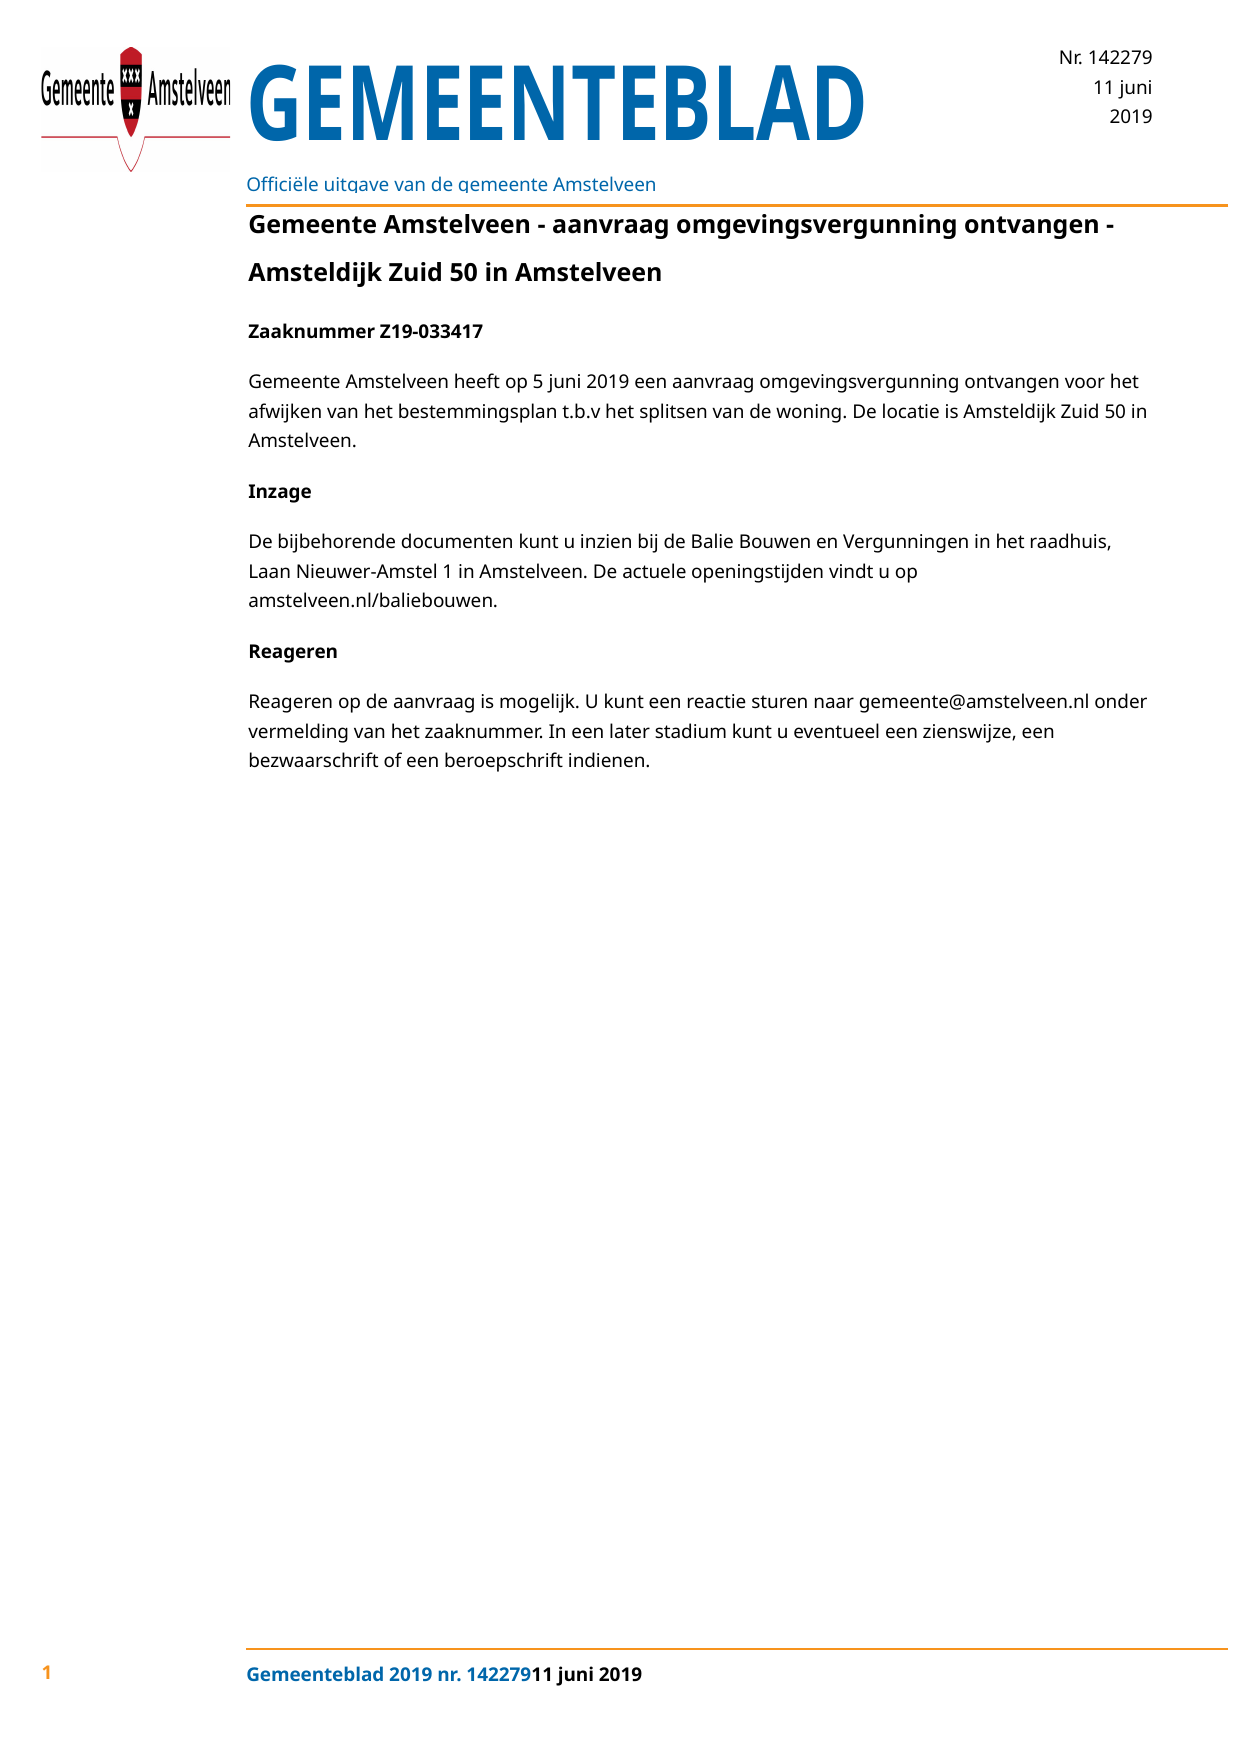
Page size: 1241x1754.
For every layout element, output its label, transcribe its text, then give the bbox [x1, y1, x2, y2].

text Gemeente Amstelveen - aanvraag omgevingsvergunning ontvangen - Amsteldijk Zuid 50 in Amstelveen [248, 207, 1152, 288]
text Inzage [248, 478, 1152, 504]
text Reageren op de aanvraag is mogelijk. U kunt een reactie sturen naar gemeente@amstelveen.nl onder vermelding van het zaaknummer. In een later stadium kunt u eventueel een zienswijze, een bezwaarschrift of een beroepschrift indienen. [248, 688, 1152, 773]
text Zaaknummer Z19-033417 [248, 318, 1152, 344]
text Gemeente Amstelveen heeft op 5 juni 2019 een aanvraag omgevingsvergunning ontvangen voor het afwijken van het bestemmingsplan t.b.v het splitsen van de woning. De locatie is Amsteldijk Zuid 50 in Amstelveen. [248, 368, 1152, 453]
text Reageren [248, 638, 1152, 664]
text De bijbehorende documenten kunt u inzien bij de Balie Bouwen en Vergunningen in het raadhuis, Laan Nieuwer-Amstel 1 in Amstelveen. De actuele openingstijden vindt u op amstelveen.nl/baliebouwen. [248, 528, 1152, 613]
picture [41, 47, 231, 172]
